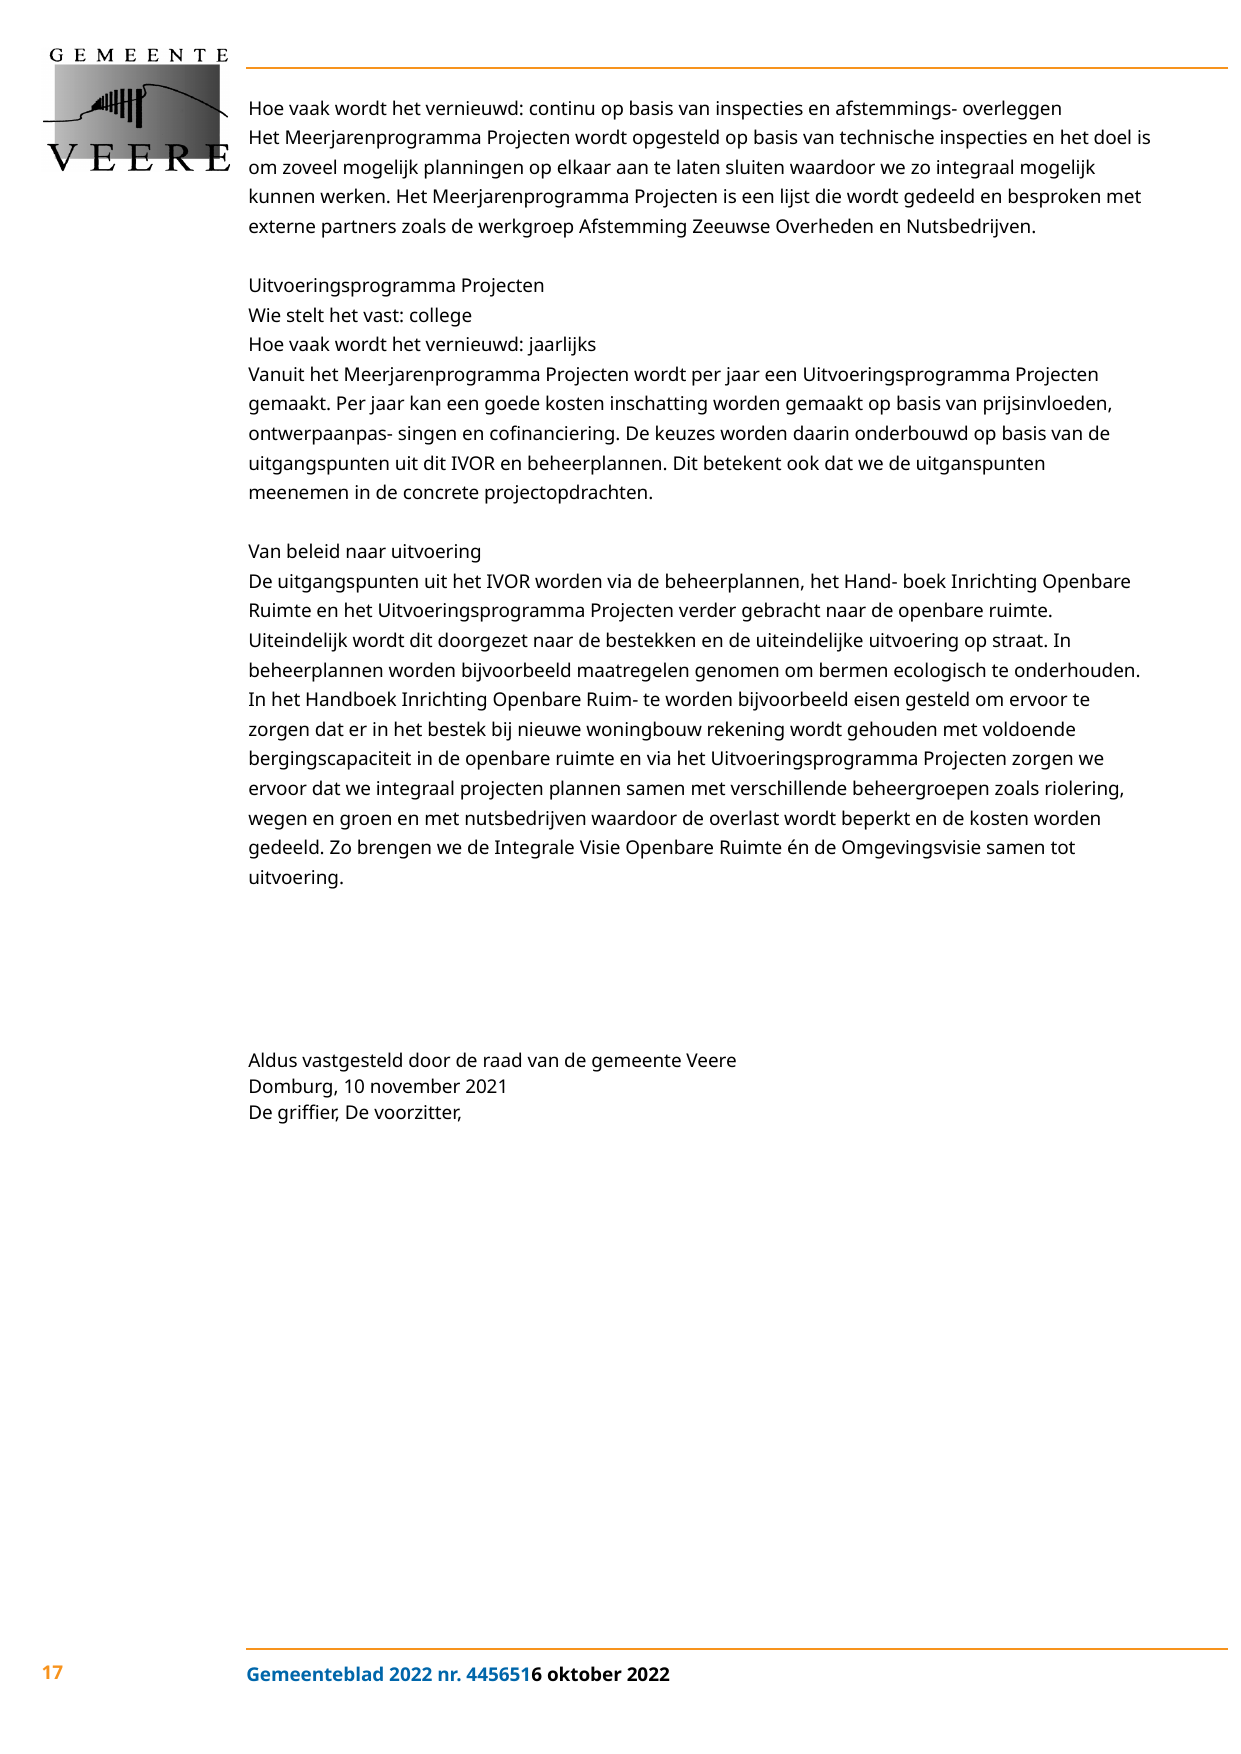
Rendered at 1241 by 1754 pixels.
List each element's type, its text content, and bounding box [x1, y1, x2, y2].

text Vanuit het Meerjarenprogramma Projecten wordt per jaar een Uitvoeringsprogramma Projecten gemaakt. Per jaar kan een goede kosten inschatting worden gemaakt op basis van prijsinvloeden, ontwerpaanpas- singen en cofinanciering. De keuzes worden daarin onderbouwd op basis van de uitgangspunten uit dit IVOR en beheerplannen. Dit betekent ook dat we de uitganspunten meenemen in de concrete projectopdrachten. [248, 361, 1152, 505]
text Hoe vaak wordt het vernieuwd: jaarlijks [248, 331, 1152, 357]
picture [41, 47, 231, 172]
text Uitvoeringsprogramma Projecten [248, 272, 1152, 298]
text Het Meerjarenprogramma Projecten wordt opgesteld op basis van technische inspecties en het doel is om zoveel mogelijk planningen op elkaar aan te laten sluiten waardoor we zo integraal mogelijk kunnen werken. Het Meerjarenprogramma Projecten is een lijst die wordt gedeeld en besproken met externe partners zoals de werkgroep Afstemming Zeeuwse Overheden en Nutsbedrijven. [248, 124, 1152, 239]
text De uitgangspunten uit het IVOR worden via de beheerplannen, het Hand- boek Inrichting Openbare Ruimte en het Uitvoeringsprogramma Projecten verder gebracht naar de openbare ruimte. Uiteindelijk wordt dit doorgezet naar de bestekken en de uiteindelijke uitvoering op straat. In beheerplannen worden bijvoorbeeld maatregelen genomen om bermen ecologisch te onderhouden. In het Handboek Inrichting Openbare Ruim- te worden bijvoorbeeld eisen gesteld om ervoor te zorgen dat er in het bestek bij nieuwe woningbouw rekening wordt gehouden met voldoende bergingscapaciteit in de openbare ruimte en via het Uitvoeringsprogramma Projecten zorgen we ervoor dat we integraal projecten plannen samen met verschillende beheergroepen zoals riolering, wegen en groen en met nutsbedrijven waardoor de overlast wordt beperkt en de kosten worden gedeeld. Zo brengen we de Integrale Visie Openbare Ruimte én de Omgevingsvisie samen tot uitvoering. [248, 568, 1152, 890]
text Aldus vastgesteld door de raad van de gemeente Veere [248, 1048, 1152, 1073]
text De griffier, De voorzitter, [248, 1099, 1152, 1125]
text Van beleid naar uitvoering [248, 538, 1152, 564]
text Hoe vaak wordt het vernieuwd: continu op basis van inspecties en afstemmings- overleggen [248, 95, 1152, 121]
text Domburg, 10 november 2021 [248, 1073, 1152, 1099]
text Wie stelt het vast: college [248, 302, 1152, 328]
